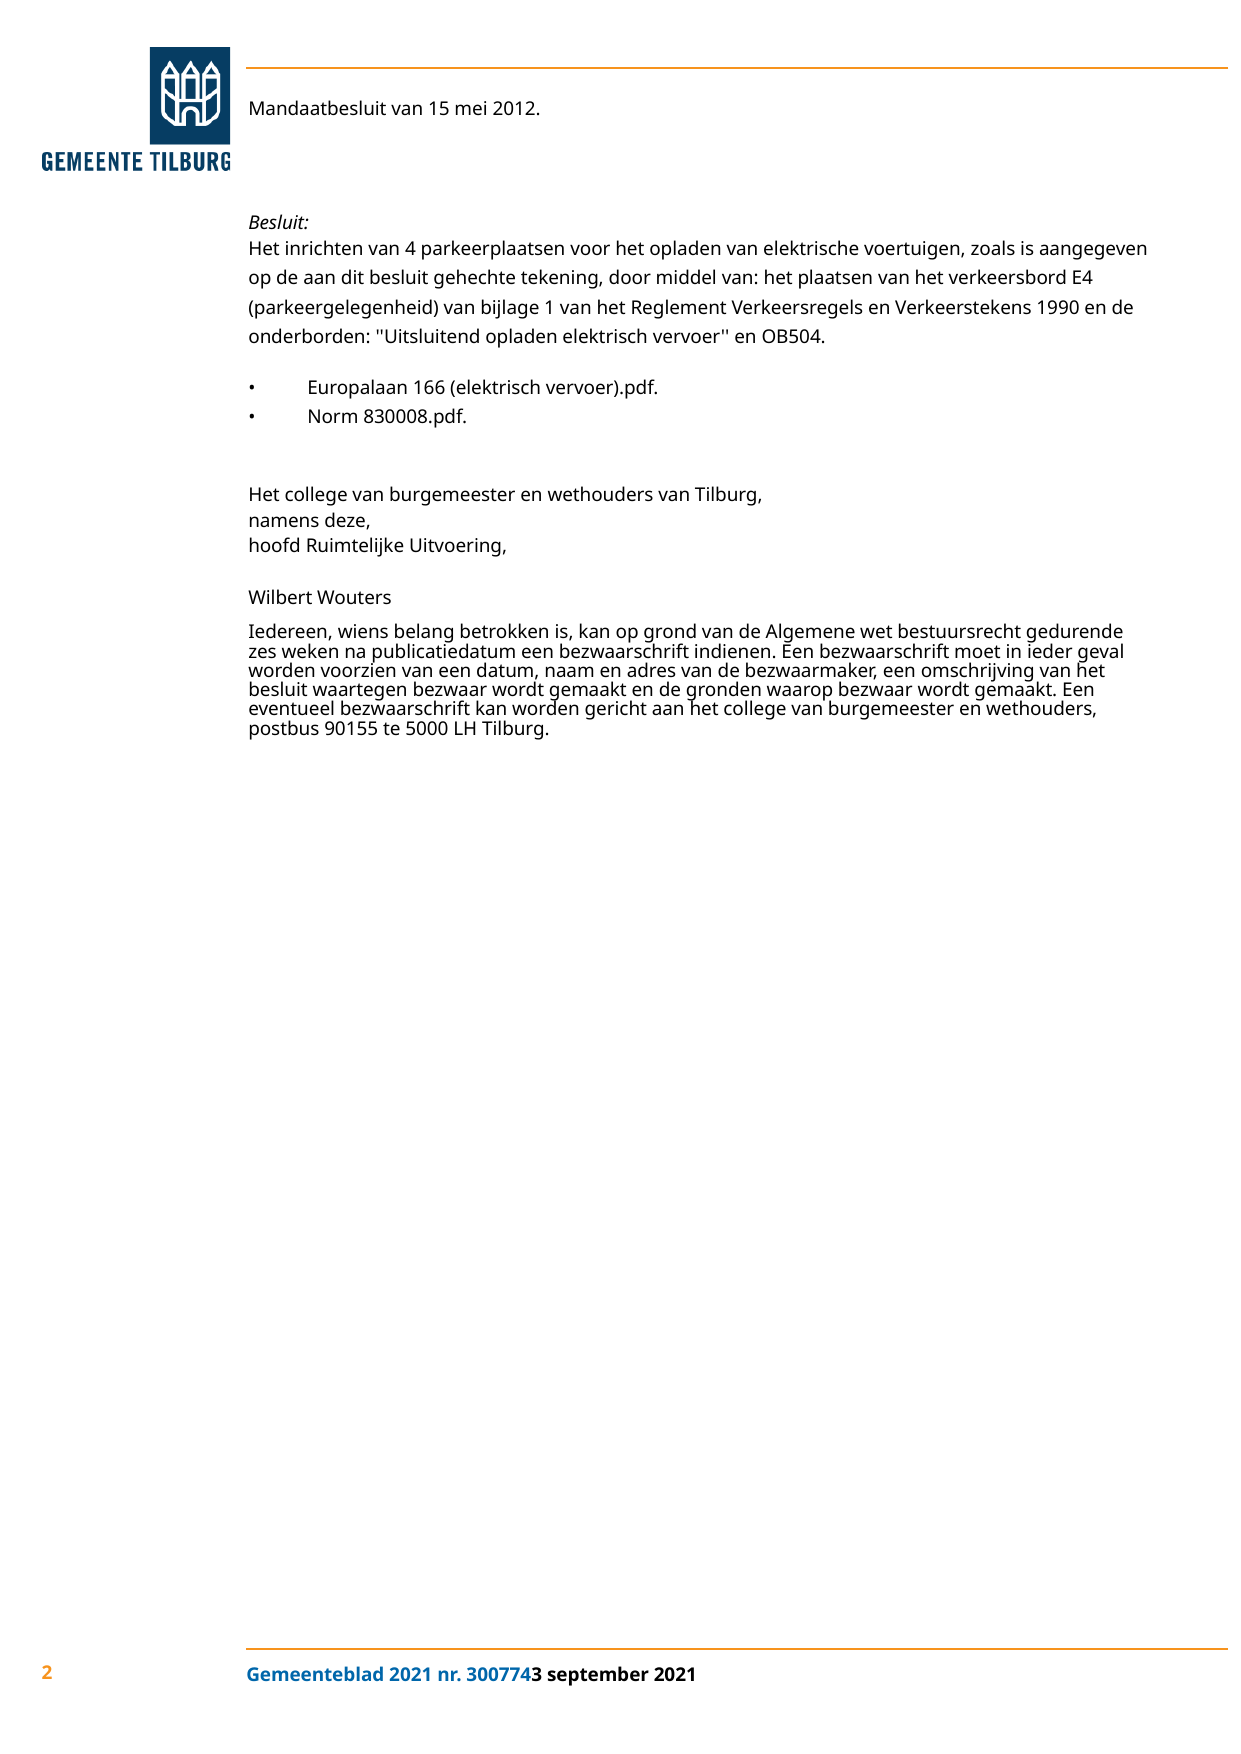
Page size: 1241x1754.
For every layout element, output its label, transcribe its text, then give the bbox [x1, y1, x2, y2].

text Het college van burgemeester en wethouders van Tilburg, [248, 481, 1152, 507]
text Mandaatbesluit van 15 mei 2012. [248, 95, 1152, 121]
text Wilbert Wouters [248, 584, 1152, 610]
text Iedereen, wiens belang betrokken is, kan op grond van de Algemene wet bestuursrecht gedurende zes weken na publicatiedatum een bezwaarschrift indienen. Een bezwaarschrift moet in ieder geval worden voorzien van een datum, naam en adres van de bezwaarmaker, een omschrijving van het besluit waartegen bezwaar wordt gemaakt en de gronden waarop bezwaar wordt gemaakt. Een eventueel bezwaarschrift kan worden gericht aan het college van burgemeester en wethouders, postbus 90155 te 5000 LH Tilburg. [248, 623, 1152, 739]
text namens deze, [248, 507, 1152, 532]
text hoofd Ruimtelijke Uitvoering, [248, 532, 1152, 558]
text Besluit: [248, 209, 1152, 235]
picture [41, 47, 231, 172]
text Het inrichten van 4 parkeerplaatsen voor het opladen van elektrische voertuigen, zoals is aangegeven op de aan dit besluit gehechte tekening, door middel van: het plaatsen van het verkeersbord E4 (parkeergelegenheid) van bijlage 1 van het Reglement Verkeersregels en Verkeerstekens 1990 en de onderborden: ''Uitsluitend opladen elektrisch vervoer'' en OB504. [248, 235, 1152, 349]
list Norm 830008.pdf. [248, 404, 1152, 429]
list Europalaan 166 (elektrisch vervoer).pdf. [248, 374, 1152, 400]
